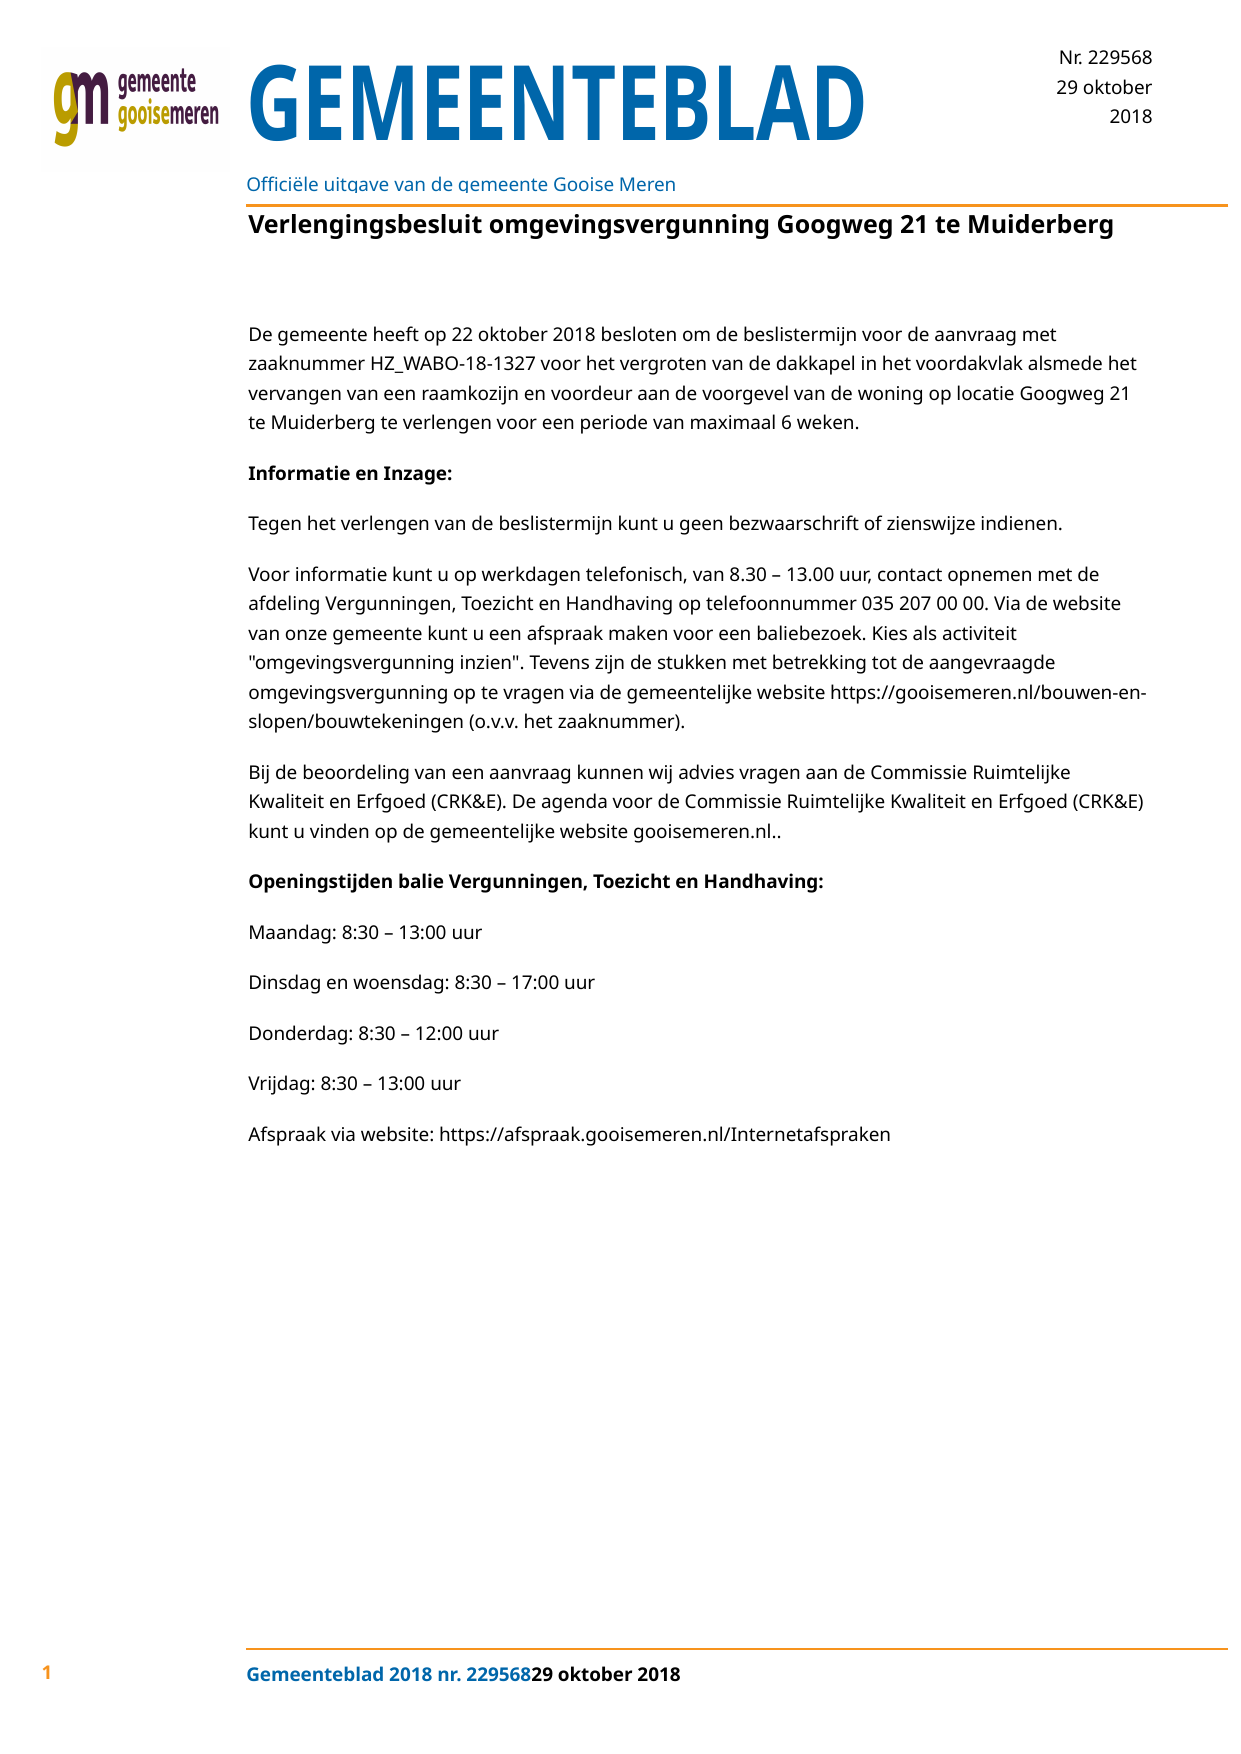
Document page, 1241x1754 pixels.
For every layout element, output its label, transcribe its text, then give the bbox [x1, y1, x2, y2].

picture [41, 47, 231, 172]
text Openingstijden balie Vergunningen, Toezicht en Handhaving: [248, 869, 1152, 894]
text Verlengingsbesluit omgevingsvergunning Googweg 21 te Muiderberg [248, 207, 1152, 241]
text Tegen het verlengen van de beslistermijn kunt u geen bezwaarschrift of zienswijze indienen. [248, 510, 1152, 536]
text Donderdag: 8:30 – 12:00 uur [248, 1020, 1152, 1046]
text Vrijdag: 8:30 – 13:00 uur [248, 1070, 1152, 1096]
text De gemeente heeft op 22 oktober 2018 besloten om de beslistermijn voor de aanvraag met zaaknummer HZ_WABO-18-1327 voor het vergroten van de dakkapel in het voordakvlak alsmede het vervangen van een raamkozijn en voordeur aan de voorgevel van de woning op locatie Googweg 21 te Muiderberg te verlengen voor een periode van maximaal 6 weken. [248, 321, 1152, 435]
text Voor informatie kunt u op werkdagen telefonisch, van 8.30 – 13.00 uur, contact opnemen met de afdeling Vergunningen, Toezicht en Handhaving op telefoonnummer 035 207 00 00. Via de website van onze gemeente kunt u een afspraak maken voor een baliebezoek. Kies als activiteit "omgevingsvergunning inzien". Tevens zijn de stukken met betrekking tot de aangevraagde omgevingsvergunning op te vragen via de gemeentelijke website https://gooisemeren.nl/bouwen-en-slopen/bouwtekeningen (o.v.v. het zaaknummer). [248, 561, 1152, 734]
text Bij de beoordeling van een aanvraag kunnen wij advies vragen aan de Commissie Ruimtelijke Kwaliteit en Erfgoed (CRK&E). De agenda voor de Commissie Ruimtelijke Kwaliteit en Erfgoed (CRK&E) kunt u vinden op de gemeentelijke website gooisemeren.nl.. [248, 759, 1152, 844]
text Afspraak via website: https://afspraak.gooisemeren.nl/Internetafspraken [248, 1121, 1152, 1146]
text Informatie en Inzage: [248, 460, 1152, 486]
text Maandag: 8:30 – 13:00 uur [248, 919, 1152, 945]
text Dinsdag en woensdag: 8:30 – 17:00 uur [248, 969, 1152, 995]
